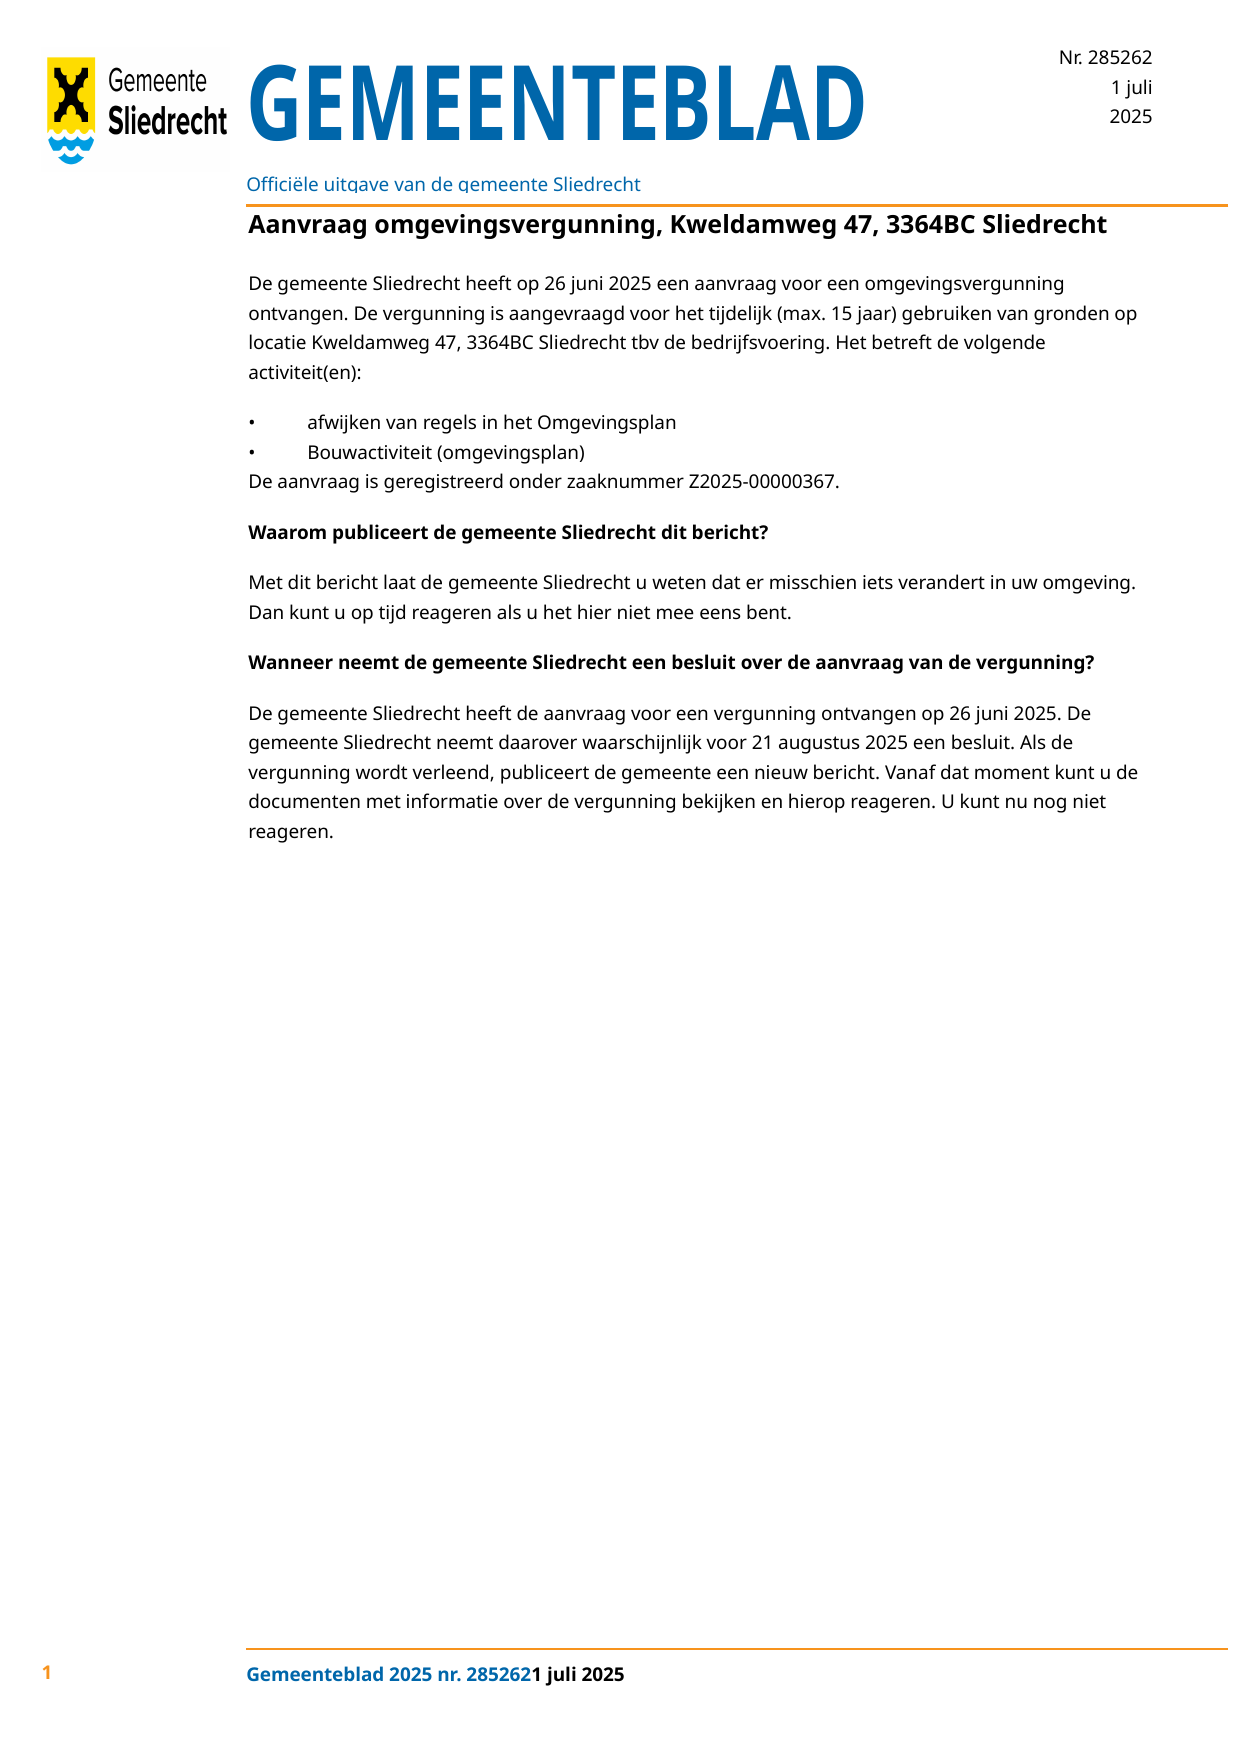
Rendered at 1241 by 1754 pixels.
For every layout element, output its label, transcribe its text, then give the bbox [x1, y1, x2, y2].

text De gemeente Sliedrecht heeft op 26 juni 2025 een aanvraag voor een omgevingsvergunning ontvangen. De vergunning is aangevraagd voor het tijdelijk (max. 15 jaar) gebruiken van gronden op locatie Kweldamweg 47, 3364BC Sliedrecht tbv de bedrijfsvoering. Het betreft de volgende activiteit(en): [248, 270, 1152, 385]
list afwijken van regels in het Omgevingsplan [248, 409, 1152, 435]
text Wanneer neemt de gemeente Sliedrecht een besluit over de aanvraag van de vergunning? [248, 649, 1152, 675]
text Waarom publiceert de gemeente Sliedrecht dit bericht? [248, 519, 1152, 545]
text De aanvraag is geregistreerd onder zaaknummer Z2025-00000367. [248, 469, 1152, 494]
text De gemeente Sliedrecht heeft de aanvraag voor een vergunning ontvangen op 26 juni 2025. De gemeente Sliedrecht neemt daarover waarschijnlijk voor 21 augustus 2025 een besluit. Als de vergunning wordt verleend, publiceert de gemeente een nieuw bericht. Vanaf dat moment kunt u de documenten met informatie over de vergunning bekijken en hierop reageren. U kunt nu nog niet reageren. [248, 700, 1152, 844]
list Bouwactiviteit (omgevingsplan) [248, 439, 1152, 465]
text Aanvraag omgevingsvergunning, Kweldamweg 47, 3364BC Sliedrecht [248, 207, 1152, 241]
picture [41, 47, 231, 172]
text Met dit bericht laat de gemeente Sliedrecht u weten dat er misschien iets verandert in uw omgeving. Dan kunt u op tijd reageren als u het hier niet mee eens bent. [248, 569, 1152, 625]
